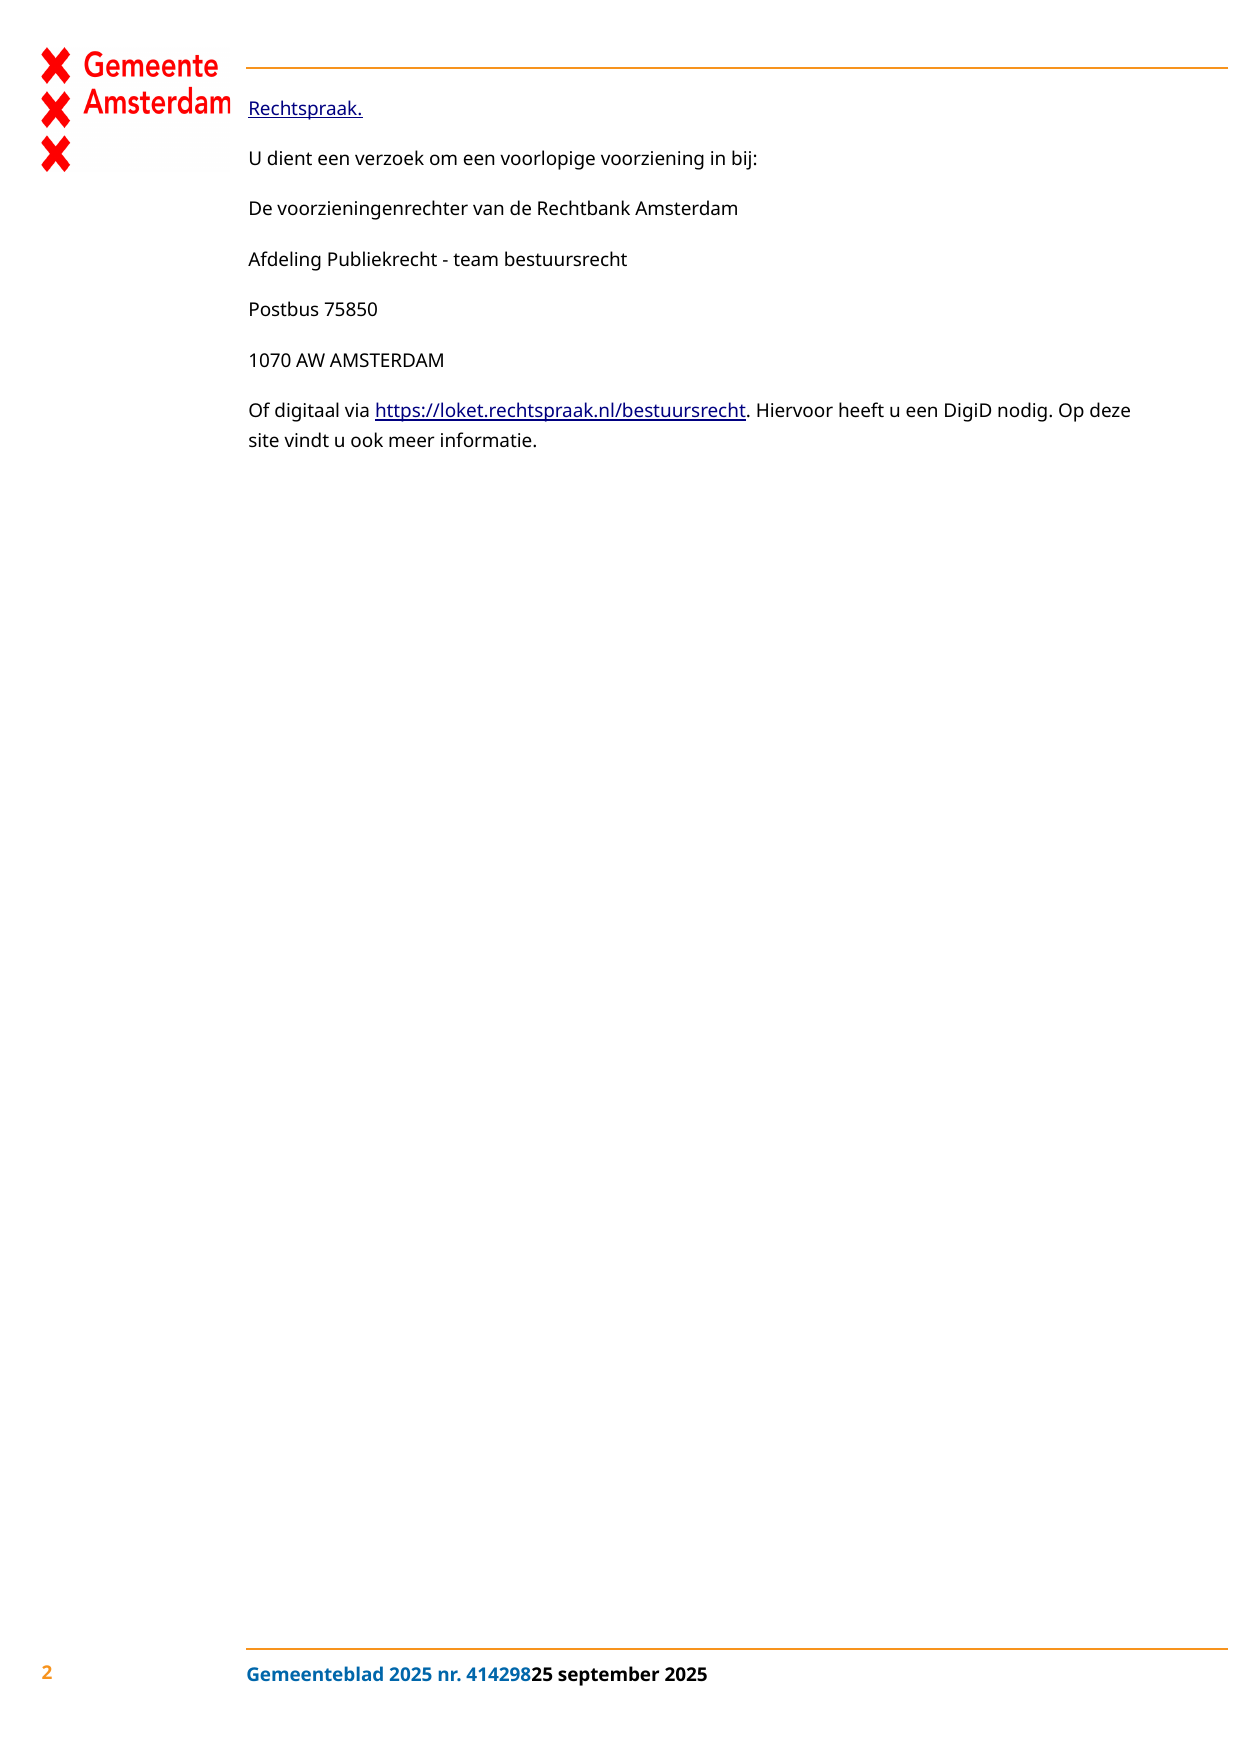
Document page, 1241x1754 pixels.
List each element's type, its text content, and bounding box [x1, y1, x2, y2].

text 1070 AW AMSTERDAM [248, 347, 1152, 373]
text Afdeling Publiekrecht - team bestuursrecht [248, 246, 1152, 272]
text Postbus 75850 [248, 296, 1152, 322]
text Of digitaal via https://loket.rechtspraak.nl/bestuursrecht. Hiervoor heeft u een DigiD nodig. Op deze site vindt u ook meer informatie. [248, 397, 1152, 453]
text U dient een verzoek om een voorlopige voorziening in bij: [248, 145, 1152, 171]
text De voorzieningenrechter van de Rechtbank Amsterdam [248, 196, 1152, 221]
picture [41, 47, 231, 172]
text Rechtspraak. [248, 95, 1152, 121]
